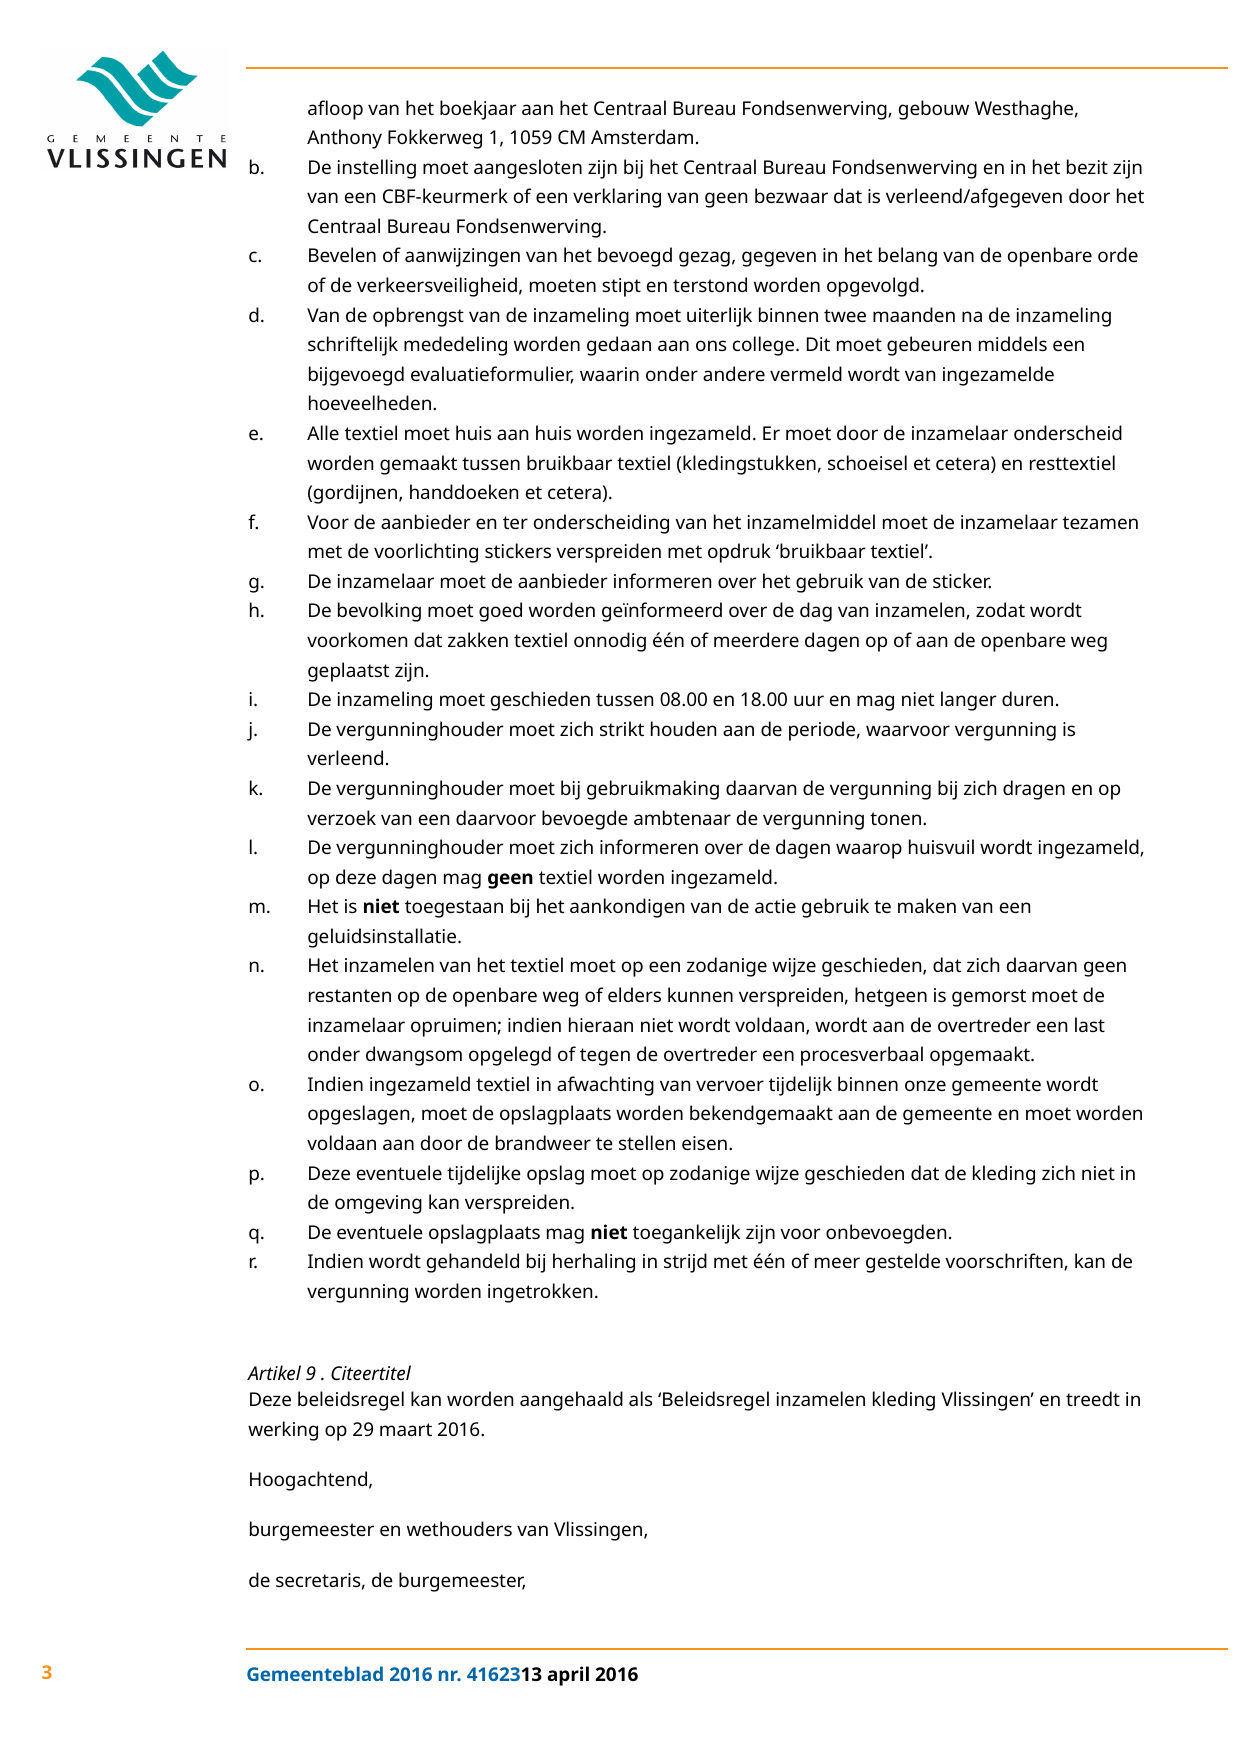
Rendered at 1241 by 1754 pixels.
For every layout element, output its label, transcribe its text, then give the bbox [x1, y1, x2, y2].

list Indien ingezameld textiel in afwachting van vervoer tijdelijk binnen onze gemeente wordt opgeslagen, moet de opslagplaats worden bekendgemaakt aan de gemeente en moet worden voldaan aan door de brandweer te stellen eisen. [248, 1071, 1152, 1156]
list Alle textiel moet huis aan huis worden ingezameld. Er moet door de inzamelaar onderscheid worden gemaakt tussen bruikbaar textiel (kledingstukken, schoeisel et cetera) en resttextiel (gordijnen, handdoeken et cetera). [248, 420, 1152, 505]
list De inzameling moet geschieden tussen 08.00 en 18.00 uur en mag niet langer duren. [248, 686, 1152, 712]
list Indien wordt gehandeld bij herhaling in strijd met één of meer gestelde voorschriften, kan de vergunning worden ingetrokken. [248, 1248, 1152, 1304]
list Bevelen of aanwijzingen van het bevoegd gezag, gegeven in het belang van de openbare orde of de verkeersveiligheid, moeten stipt en terstond worden opgevolgd. [248, 243, 1152, 298]
text burgemeester en wethouders van Vlissingen, [248, 1517, 1152, 1542]
list Van de opbrengst van de inzameling moet uiterlijk binnen twee maanden na de inzameling schriftelijk mededeling worden gedaan aan ons college. Dit moet gebeuren middels een bijgevoegd evaluatieformulier, waarin onder andere vermeld wordt van ingezamelde hoeveelheden. [248, 302, 1152, 416]
list Het inzamelen van het textiel moet op een zodanige wijze geschieden, dat zich daarvan geen restanten op de openbare weg of elders kunnen verspreiden, hetgeen is gemorst moet de inzamelaar opruimen; indien hieraan niet wordt voldaan, wordt aan de overtreder een last onder dwangsom opgelegd of tegen de overtreder een procesverbaal opgemaakt. [248, 953, 1152, 1067]
list Het is niet toegestaan bij het aankondigen van de actie gebruik te maken van een geluidsinstallatie. [248, 893, 1152, 949]
list De vergunninghouder moet bij gebruikmaking daarvan de vergunning bij zich dragen en op verzoek van een daarvoor bevoegde ambtenaar de vergunning tonen. [248, 775, 1152, 831]
list De vergunninghouder moet zich informeren over de dagen waarop huisvuil wordt ingezameld, op deze dagen mag geen textiel worden ingezameld. [248, 834, 1152, 890]
list De vergunninghouder moet zich strikt houden aan de periode, waarvoor vergunning is verleend. [248, 716, 1152, 771]
text de secretaris, de burgemeester, [248, 1567, 1152, 1593]
list Voor de aanbieder en ter onderscheiding van het inzamelmiddel moet de inzamelaar tezamen met de voorlichting stickers verspreiden met opdruk ‘bruikbaar textiel’. [248, 509, 1152, 564]
picture [41, 47, 231, 172]
list De instelling moet aangesloten zijn bij het Centraal Bureau Fondsenwerving en in het bezit zijn van een CBF-keurmerk of een verklaring van geen bezwaar dat is verleend/afgegeven door het Centraal Bureau Fondsenwerving. [248, 154, 1152, 239]
list De inzamelaar moet de aanbieder informeren over het gebruik van de sticker. [248, 568, 1152, 594]
text Hoogachtend, [248, 1466, 1152, 1492]
text Artikel 9 . Citeertitel [248, 1361, 1152, 1386]
list De bevolking moet goed worden geïnformeerd over de dag van inzamelen, zodat wordt voorkomen dat zakken textiel onnodig één of meerdere dagen op of aan de openbare weg geplaatst zijn. [248, 598, 1152, 683]
list afloop van het boekjaar aan het Centraal Bureau Fondsenwerving, gebouw Westhaghe, Anthony Fokkerweg 1, 1059 CM Amsterdam. [248, 95, 1152, 150]
list Deze eventuele tijdelijke opslag moet op zodanige wijze geschieden dat de kleding zich niet in de omgeving kan verspreiden. [248, 1160, 1152, 1215]
list De eventuele opslagplaats mag niet toegankelijk zijn voor onbevoegden. [248, 1219, 1152, 1245]
text Deze beleidsregel kan worden aangehaald als ‘Beleidsregel inzamelen kleding Vlissingen’ en treedt in werking op 29 maart 2016. [248, 1386, 1152, 1442]
